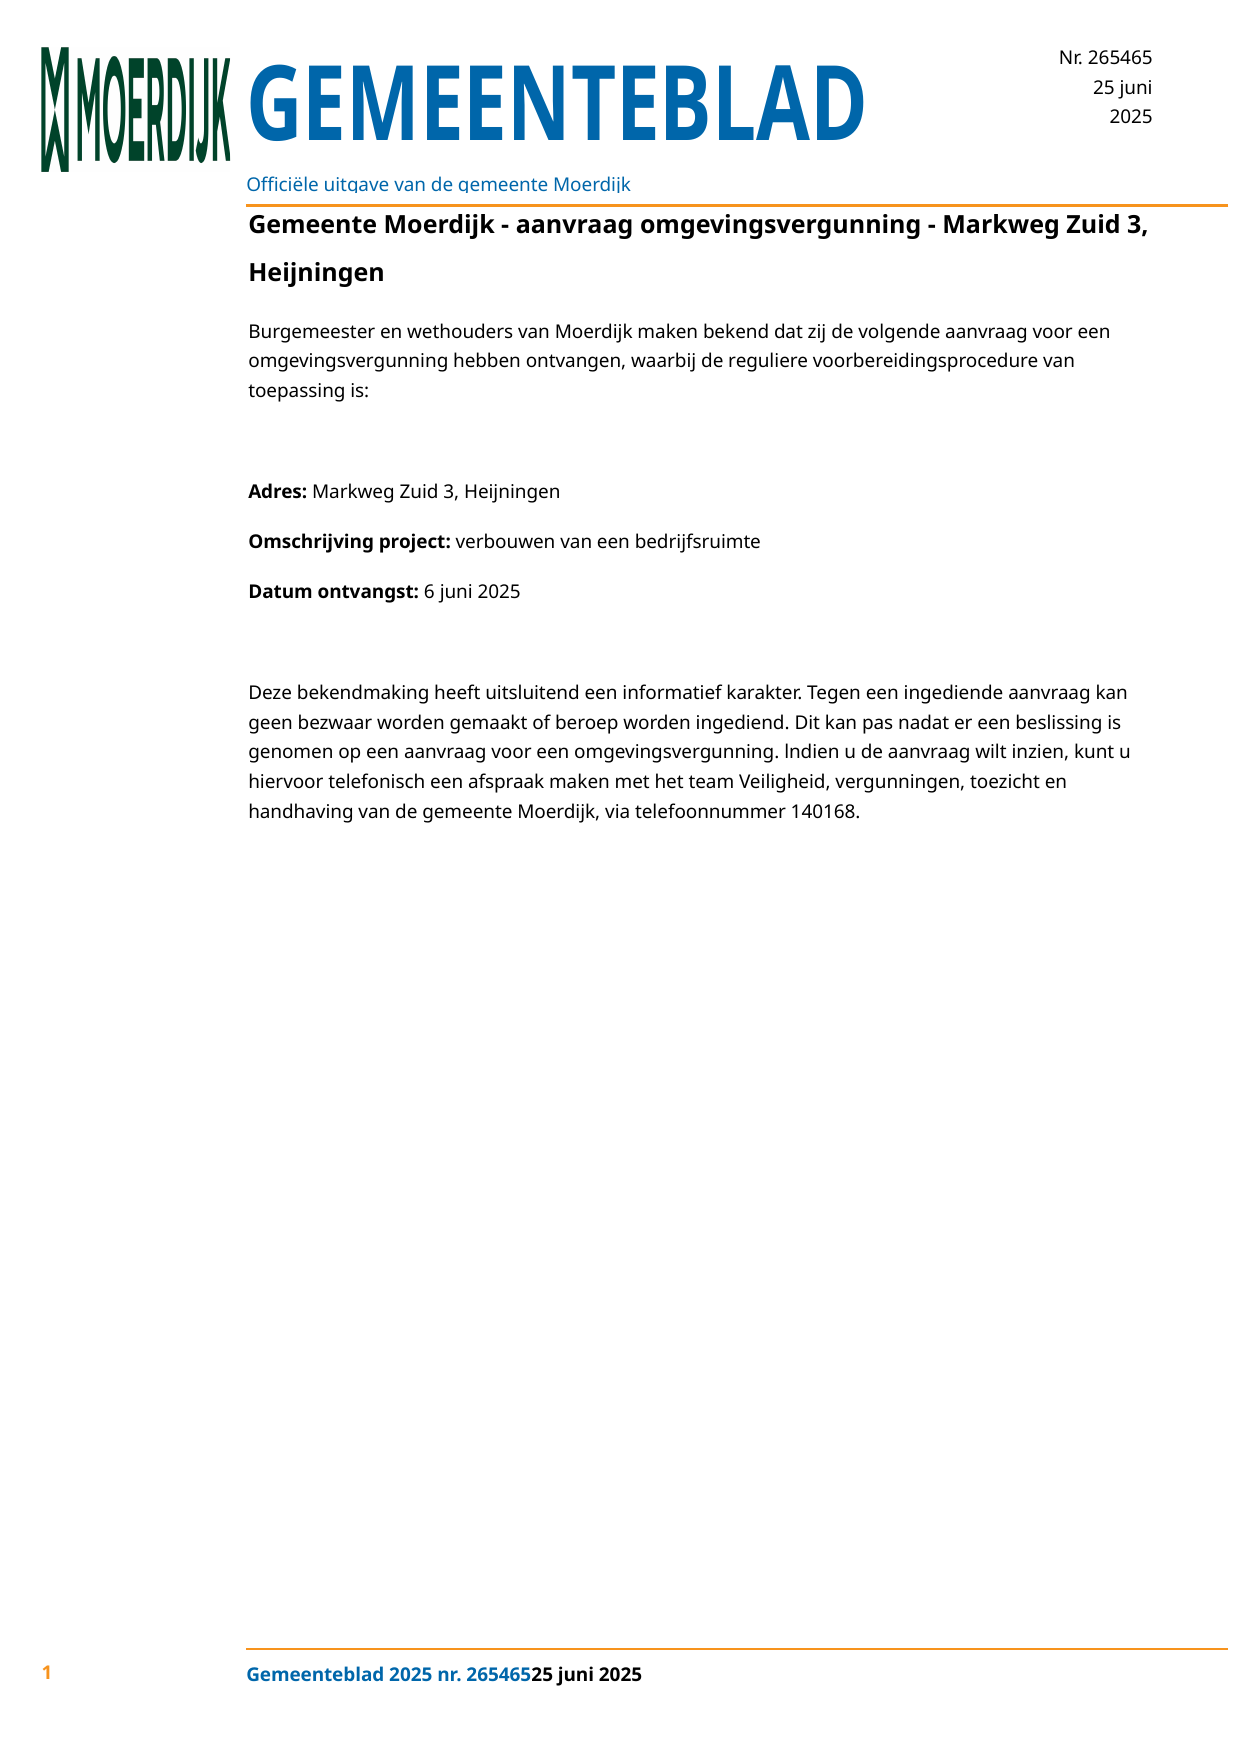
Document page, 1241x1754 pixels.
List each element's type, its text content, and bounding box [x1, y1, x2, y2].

picture [41, 47, 231, 172]
text Burgemeester en wethouders van Moerdijk maken bekend dat zij de volgende aanvraag voor een omgevingsvergunning hebben ontvangen, waarbij de reguliere voorbereidingsprocedure van toepassing is: [248, 318, 1152, 403]
text Datum ontvangst: 6 juni 2025 [248, 579, 1152, 604]
text Gemeente Moerdijk - aanvraag omgevingsvergunning - Markweg Zuid 3, Heijningen [248, 207, 1152, 288]
text Adres: Markweg Zuid 3, Heijningen [248, 478, 1152, 504]
text Deze bekendmaking heeft uitsluitend een informatief karakter. Tegen een ingediende aanvraag kan geen bezwaar worden gemaakt of beroep worden ingediend. Dit kan pas nadat er een beslissing is genomen op een aanvraag voor een omgevingsvergunning. lndien u de aanvraag wilt inzien, kunt u hiervoor telefonisch een afspraak maken met het team Veiligheid, vergunningen, toezicht en handhaving van de gemeente Moerdijk, via telefoonnummer 140168. [248, 679, 1152, 824]
text Omschrijving project: verbouwen van een bedrijfsruimte [248, 528, 1152, 554]
